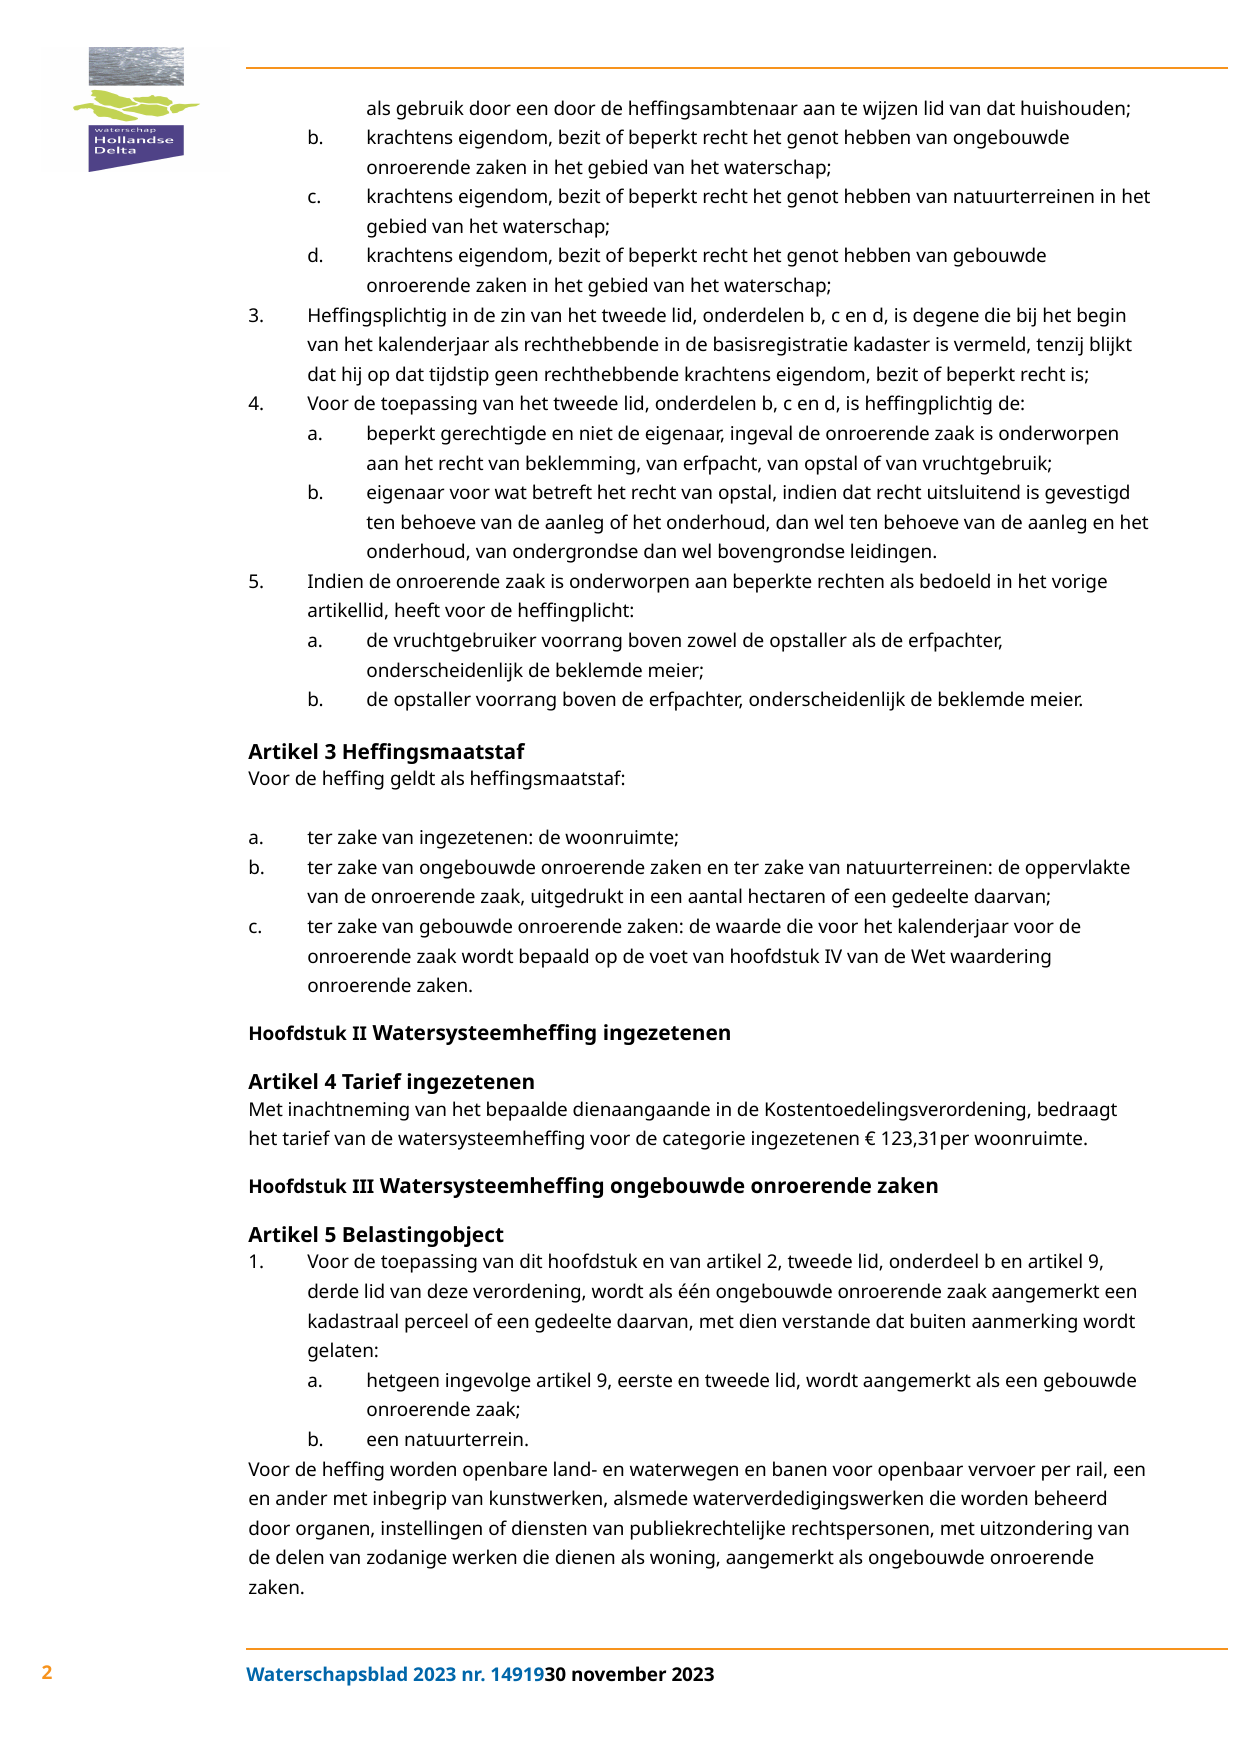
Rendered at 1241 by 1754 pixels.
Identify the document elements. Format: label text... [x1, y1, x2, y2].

list Voor de toepassing van het tweede lid, onderdelen b, c en d, is heffingplichtig de: [248, 391, 1152, 416]
list beperkt gerechtigde en niet de eigenaar, ingeval de onroerende zaak is onderworpen aan het recht van beklemming, van erfpacht, van opstal of van vruchtgebruik; [307, 420, 1152, 476]
list de opstaller voorrang boven de erfpachter, onderscheidenlijk de beklemde meier. [307, 686, 1152, 712]
list ter zake van ongebouwde onroerende zaken en ter zake van natuurterreinen: de oppervlakte van de onroerende zaak, uitgedrukt in een aantal hectaren of een gedeelte daarvan; [248, 854, 1152, 909]
text Voor de heffing geldt als heffingsmaatstaf: [248, 765, 1152, 791]
list Voor de toepassing van dit hoofdstuk en van artikel 2, tweede lid, onderdeel b en artikel 9, derde lid van deze verordening, wordt als één ongebouwde onroerende zaak aangemerkt een kadastraal perceel of een gedeelte daarvan, met dien verstande dat buiten aanmerking wordt gelaten: [248, 1249, 1152, 1363]
text Hoofdstuk III Watersysteemheffing ongebouwde onroerende zaken [248, 1171, 1152, 1199]
list ter zake van gebouwde onroerende zaken: de waarde die voor het kalenderjaar voor de onroerende zaak wordt bepaald op de voet van hoofdstuk IV van de Wet waardering onroerende zaken. [248, 913, 1152, 998]
text Artikel 5 Belastingobject [248, 1220, 1152, 1249]
text Hoofdstuk II Watersysteemheffing ingezetenen [248, 1018, 1152, 1046]
list krachtens eigendom, bezit of beperkt recht het genot hebben van ongebouwde onroerende zaken in het gebied van het waterschap; [307, 124, 1152, 180]
list als gebruik door een door de heffingsambtenaar aan te wijzen lid van dat huishouden; [307, 95, 1152, 121]
text Voor de heffing worden openbare land- en waterwegen en banen voor openbaar vervoer per rail, een en ander met inbegrip van kunstwerken, alsmede waterverdedigingswerken die worden beheerd door organen, instellingen of diensten van publiekrechtelijke rechtspersonen, met uitzondering van de delen van zodanige werken die dienen als woning, aangemerkt als ongebouwde onroerende zaken. [248, 1456, 1152, 1600]
list Indien de onroerende zaak is onderworpen aan beperkte rechten als bedoeld in het vorige artikellid, heeft voor de heffingplicht: [248, 568, 1152, 623]
text Met inachtneming van het bepaalde dienaangaande in de Kostentoedelingsverordening, bedraagt het tarief van de watersysteemheffing voor de categorie ingezetenen € 123,31per woonruimte. [248, 1096, 1152, 1151]
text Artikel 3 Heffingsmaatstaf [248, 737, 1152, 765]
list hetgeen ingevolge artikel 9, eerste en tweede lid, wordt aangemerkt als een gebouwde onroerende zaak; [307, 1367, 1152, 1422]
text Artikel 4 Tarief ingezetenen [248, 1067, 1152, 1096]
list Heffingsplichtig in de zin van het tweede lid, onderdelen b, c en d, is degene die bij het begin van het kalenderjaar als rechthebbende in de basisregistratie kadaster is vermeld, tenzij blijkt dat hij op dat tijdstip geen rechthebbende krachtens eigendom, bezit of beperkt recht is; [248, 302, 1152, 387]
list krachtens eigendom, bezit of beperkt recht het genot hebben van gebouwde onroerende zaken in het gebied van het waterschap; [307, 243, 1152, 298]
list de vruchtgebruiker voorrang boven zowel de opstaller als de erfpachter, onderscheidenlijk de beklemde meier; [307, 627, 1152, 683]
picture [41, 47, 231, 172]
list eigenaar voor wat betreft het recht van opstal, indien dat recht uitsluitend is gevestigd ten behoeve van de aanleg of het onderhoud, dan wel ten behoeve van de aanleg en het onderhoud, van ondergrondse dan wel bovengrondse leidingen. [307, 479, 1152, 564]
list ter zake van ingezetenen: de woonruimte; [248, 824, 1152, 850]
list krachtens eigendom, bezit of beperkt recht het genot hebben van natuurterreinen in het gebied van het waterschap; [307, 183, 1152, 239]
list een natuurterrein. [307, 1426, 1152, 1452]
